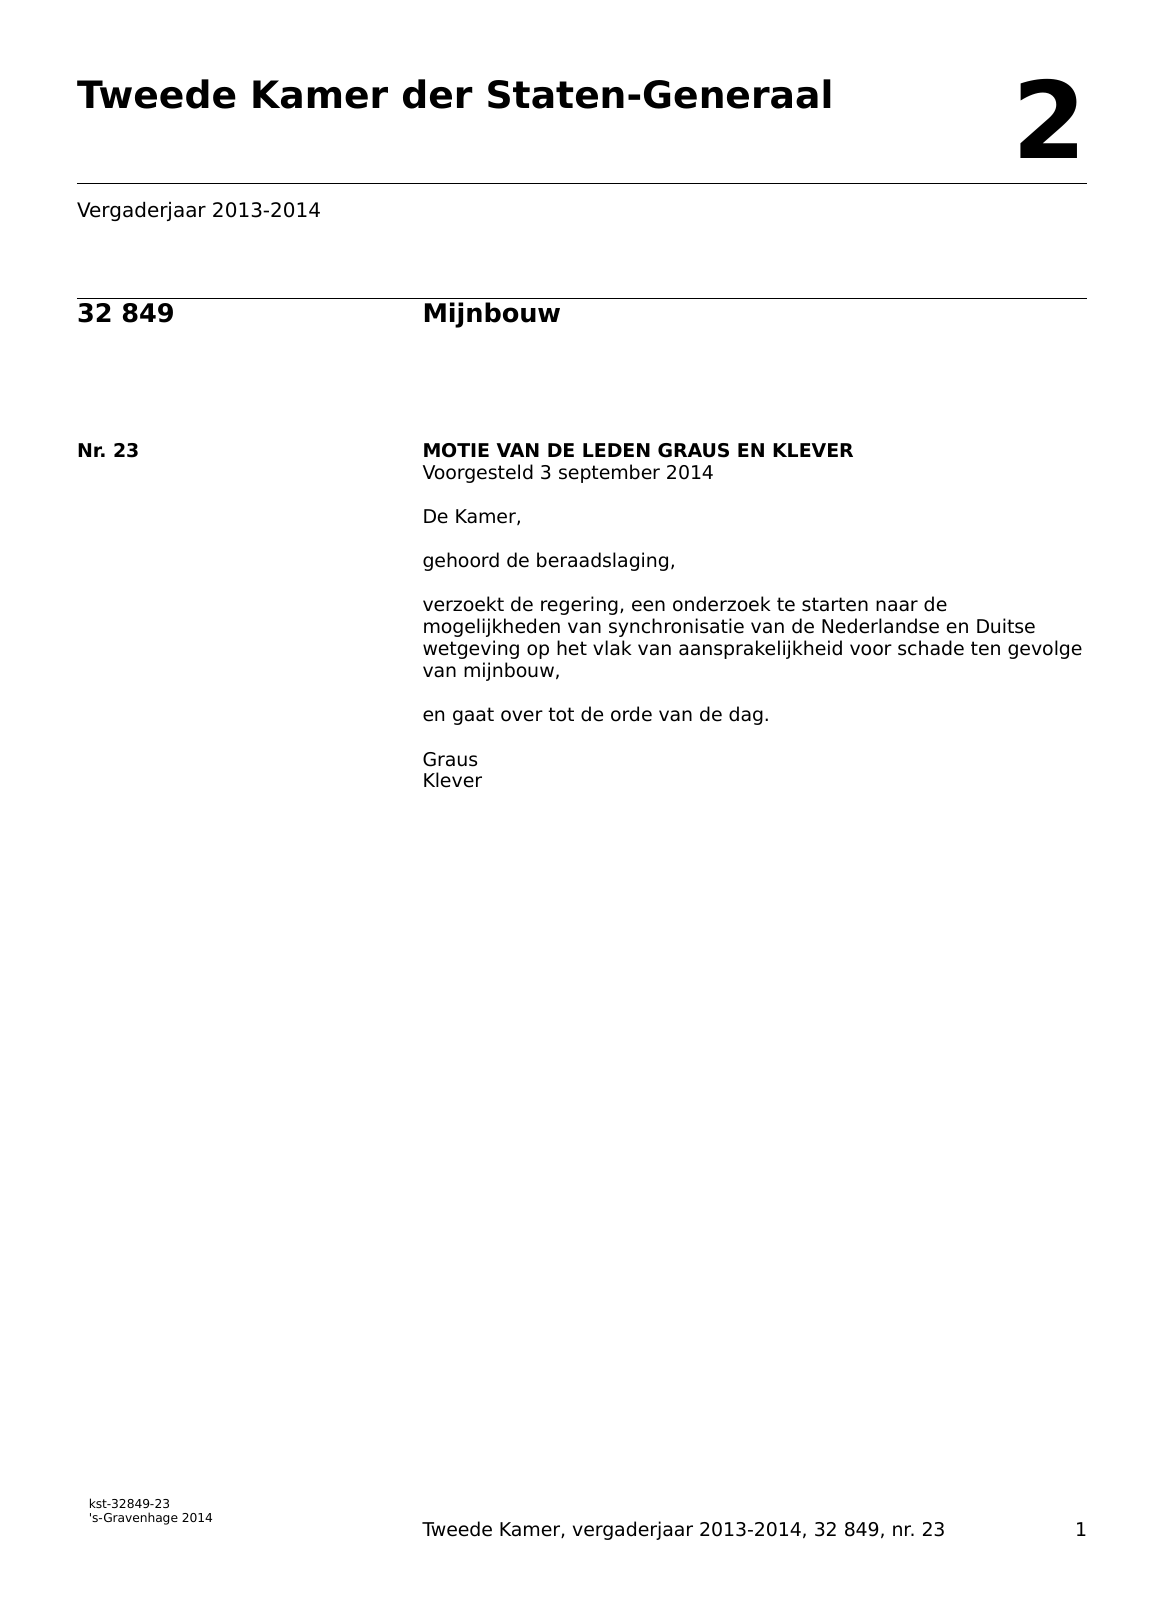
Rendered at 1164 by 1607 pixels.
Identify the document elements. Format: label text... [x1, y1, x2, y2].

text De Kamer, [422, 506, 1087, 528]
text Klever [422, 770, 1087, 792]
subtitle Nr. 23 MOTIE VAN DE LEDEN GRAUS EN KLEVER [77, 440, 1087, 462]
text gehoord de beraadslaging, [422, 550, 1087, 572]
text 's-Gravenhage 2014 [88, 1511, 323, 1525]
text kst-32849-23 [88, 1497, 323, 1511]
text verzoekt de regering, een onderzoek te starten naar de mogelijkheden van synchronisatie van de Nederlandse en Duitse wetgeving op het vlak van aansprakelijkheid voor schade ten gevolge van mijnbouw, [422, 594, 1087, 682]
table_header 2 [886, 59, 1087, 183]
text Voorgesteld 3 september 2014 [422, 462, 1087, 484]
text en gaat over tot de orde van de dag. [422, 704, 1087, 726]
text Graus [422, 748, 1087, 770]
subtitle 32 849 Mijnbouw [77, 299, 1087, 329]
table_cell Vergaderjaar 2013-2014 [77, 184, 1087, 298]
table_header Tweede Kamer der Staten-Generaal [77, 59, 886, 183]
